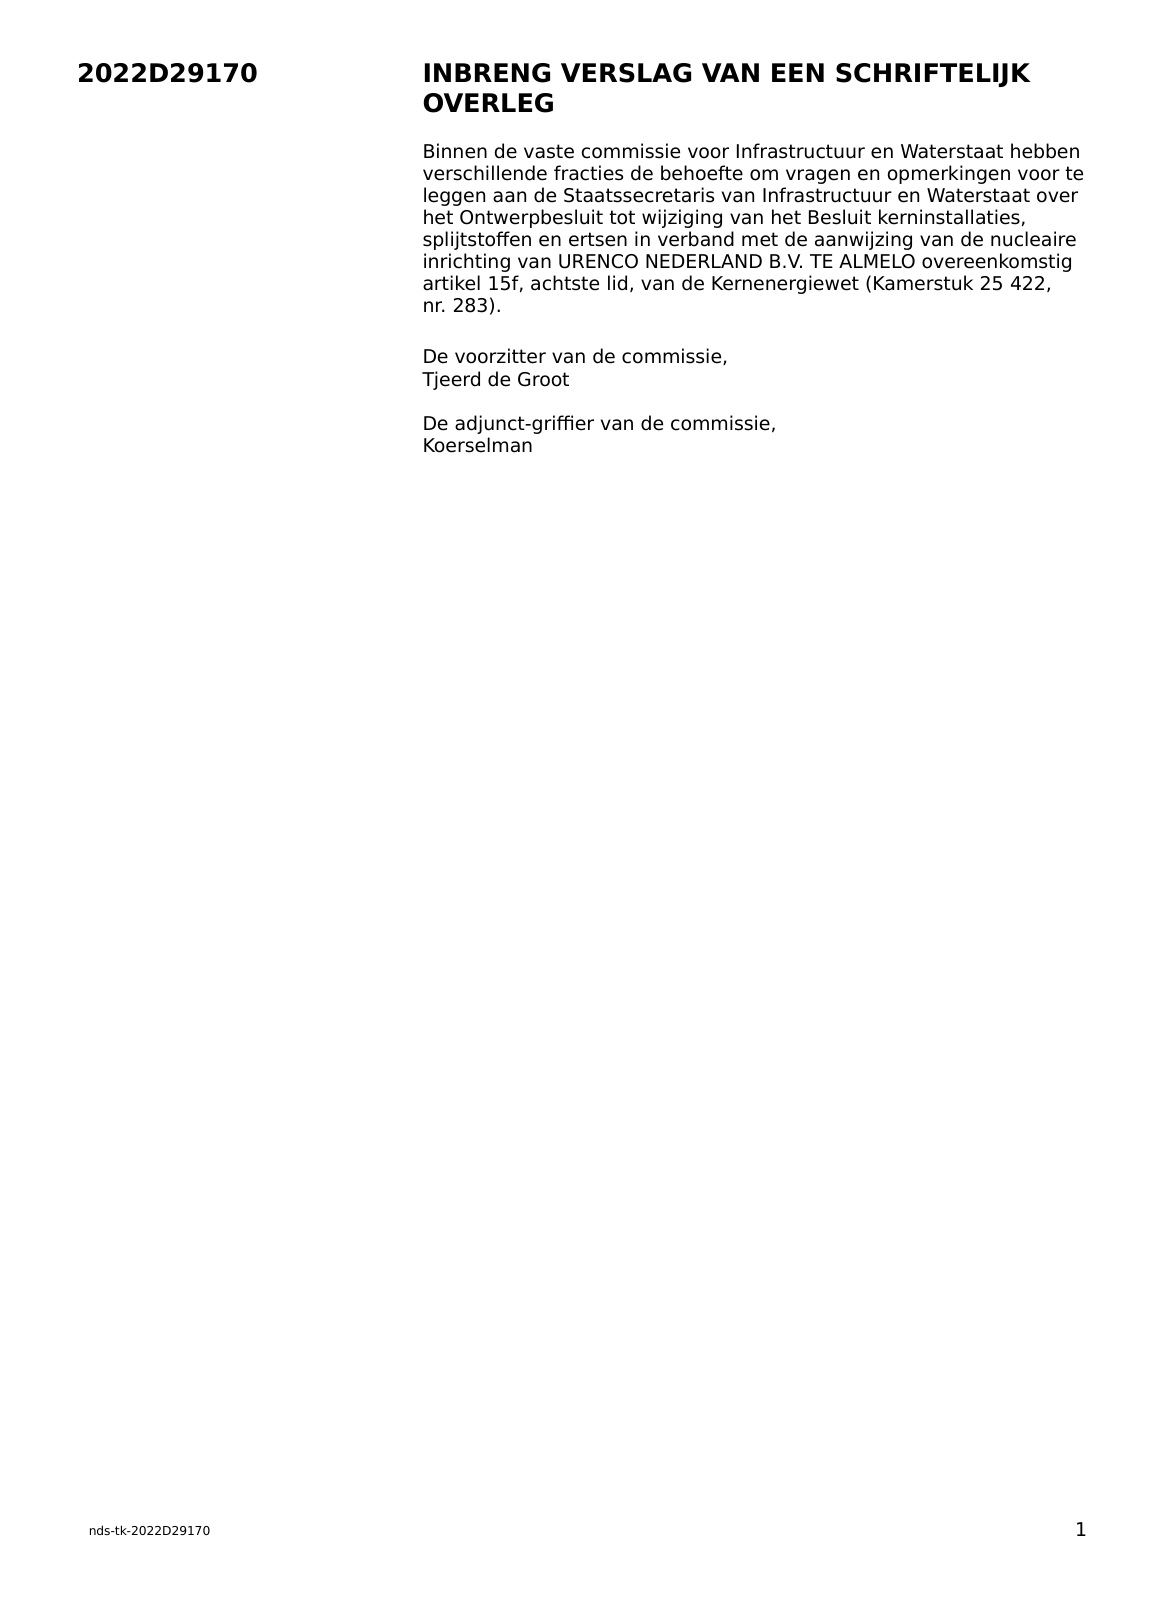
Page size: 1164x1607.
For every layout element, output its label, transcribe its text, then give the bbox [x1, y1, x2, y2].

text 2022D29170 INBRENG VERSLAG VAN EEN SCHRIFTELIJK OVERLEG [77, 59, 1087, 118]
text Binnen de vaste commissie voor Infrastructuur en Waterstaat hebben verschillende fracties de behoefte om vragen en opmerkingen voor te leggen aan de Staatssecretaris van Infrastructuur en Waterstaat over het Ontwerpbesluit tot wijziging van het Besluit kerninstallaties, splijtstoffen en ertsen in verband met de aanwijzing van de nucleaire inrichting van URENCO NEDERLAND B.V. TE ALMELO overeenkomstig artikel 15f, achtste lid, van de Kernenergiewet (Kamerstuk 25 422, nr. 283). [422, 141, 1087, 316]
text De adjunct-griffier van de commissie, Koerselman [422, 413, 1087, 457]
text De voorzitter van de commissie, Tjeerd de Groot [422, 346, 1087, 390]
text nds-tk-2022D29170 [88, 1524, 323, 1538]
